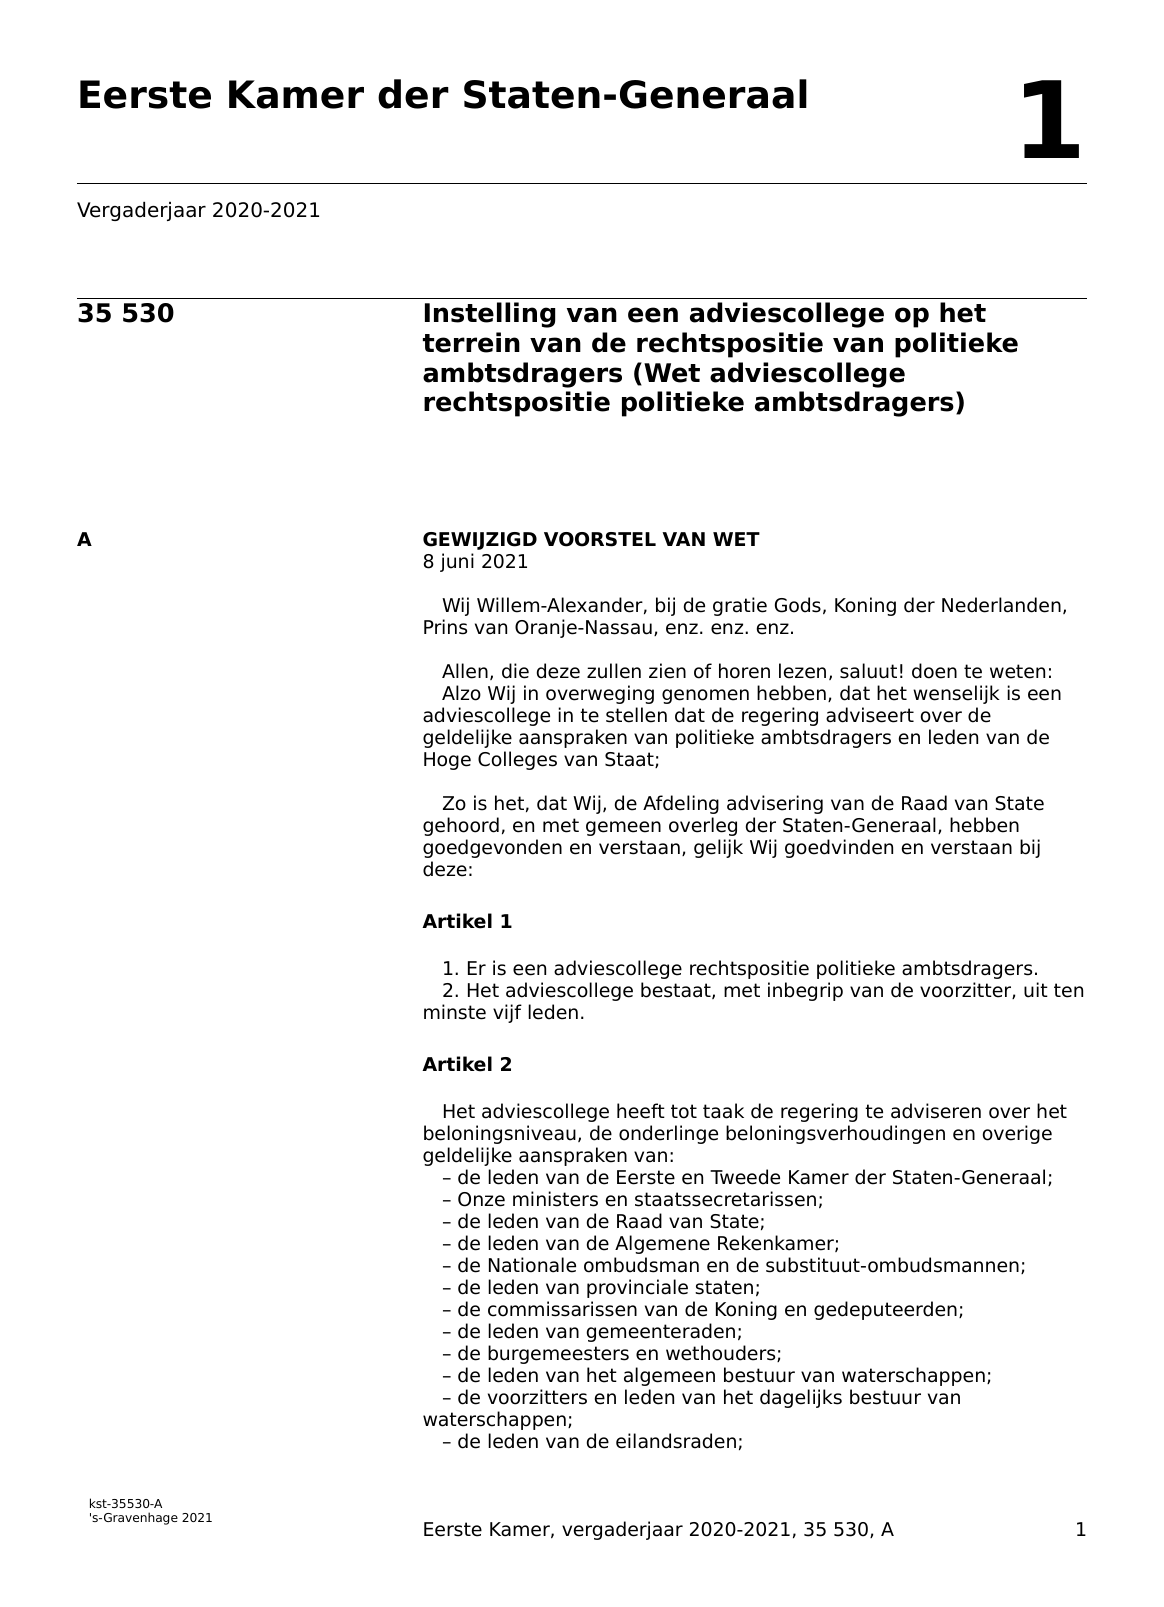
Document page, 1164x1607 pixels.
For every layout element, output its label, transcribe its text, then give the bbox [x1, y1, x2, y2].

subtitle 35 530 Instelling van een adviescollege op het terrein van de rechtspositie van politieke ambtsdragers (Wet adviescollege rechtspositie politieke ambtsdragers) [77, 299, 1087, 418]
text Allen, die deze zullen zien of horen lezen, saluut! doen te weten: [422, 661, 1087, 683]
text – de leden van de Algemene Rekenkamer; [422, 1233, 1087, 1255]
text 's-Gravenhage 2021 [88, 1511, 323, 1525]
text kst-35530-A [88, 1497, 323, 1511]
text – de leden van gemeenteraden; [422, 1321, 1087, 1343]
text Wij Willem-Alexander, bij de gratie Gods, Koning der Nederlanden, Prins van Oranje-Nassau, enz. enz. enz. [422, 595, 1087, 639]
table_header 1 [886, 59, 1087, 183]
text – de leden van de eilandsraden; [422, 1431, 1087, 1453]
text – de leden van de Eerste en Tweede Kamer der Staten-Generaal; [422, 1167, 1087, 1189]
text Zo is het, dat Wij, de Afdeling advisering van de Raad van State gehoord, en met gemeen overleg der Staten-Generaal, hebben goedgevonden en verstaan, gelijk Wij goedvinden en verstaan bij deze: [422, 793, 1087, 881]
text 2. Het adviescollege bestaat, met inbegrip van de voorzitter, uit ten minste vijf leden. [422, 980, 1087, 1024]
text – de leden van de Raad van State; [422, 1211, 1087, 1233]
subtitle A GEWIJZIGD VOORSTEL VAN WET [77, 529, 1087, 551]
table_header Eerste Kamer der Staten-Generaal [77, 59, 886, 183]
text – de commissarissen van de Koning en gedeputeerden; [422, 1299, 1087, 1321]
subtitle Artikel 2 [422, 1054, 1087, 1076]
text – de leden van het algemeen bestuur van waterschappen; [422, 1365, 1087, 1387]
text – de burgemeesters en wethouders; [422, 1343, 1087, 1365]
text 1. Er is een adviescollege rechtspositie politieke ambtsdragers. [422, 958, 1087, 980]
text – de Nationale ombudsman en de substituut-ombudsmannen; [422, 1255, 1087, 1277]
text – de leden van provinciale staten; [422, 1277, 1087, 1299]
text – Onze ministers en staatssecretarissen; [422, 1189, 1087, 1211]
subtitle Artikel 1 [422, 911, 1087, 933]
text 8 juni 2021 [422, 551, 1087, 573]
text Het adviescollege heeft tot taak de regering te adviseren over het beloningsniveau, de onderlinge beloningsverhoudingen en overige geldelijke aanspraken van: [422, 1101, 1087, 1167]
text – de voorzitters en leden van het dagelijks bestuur van waterschappen; [422, 1387, 1087, 1431]
table_cell Vergaderjaar 2020-2021 [77, 184, 1087, 298]
text Alzo Wij in overweging genomen hebben, dat het wenselijk is een adviescollege in te stellen dat de regering adviseert over de geldelijke aanspraken van politieke ambtsdragers en leden van de Hoge Colleges van Staat; [422, 683, 1087, 771]
